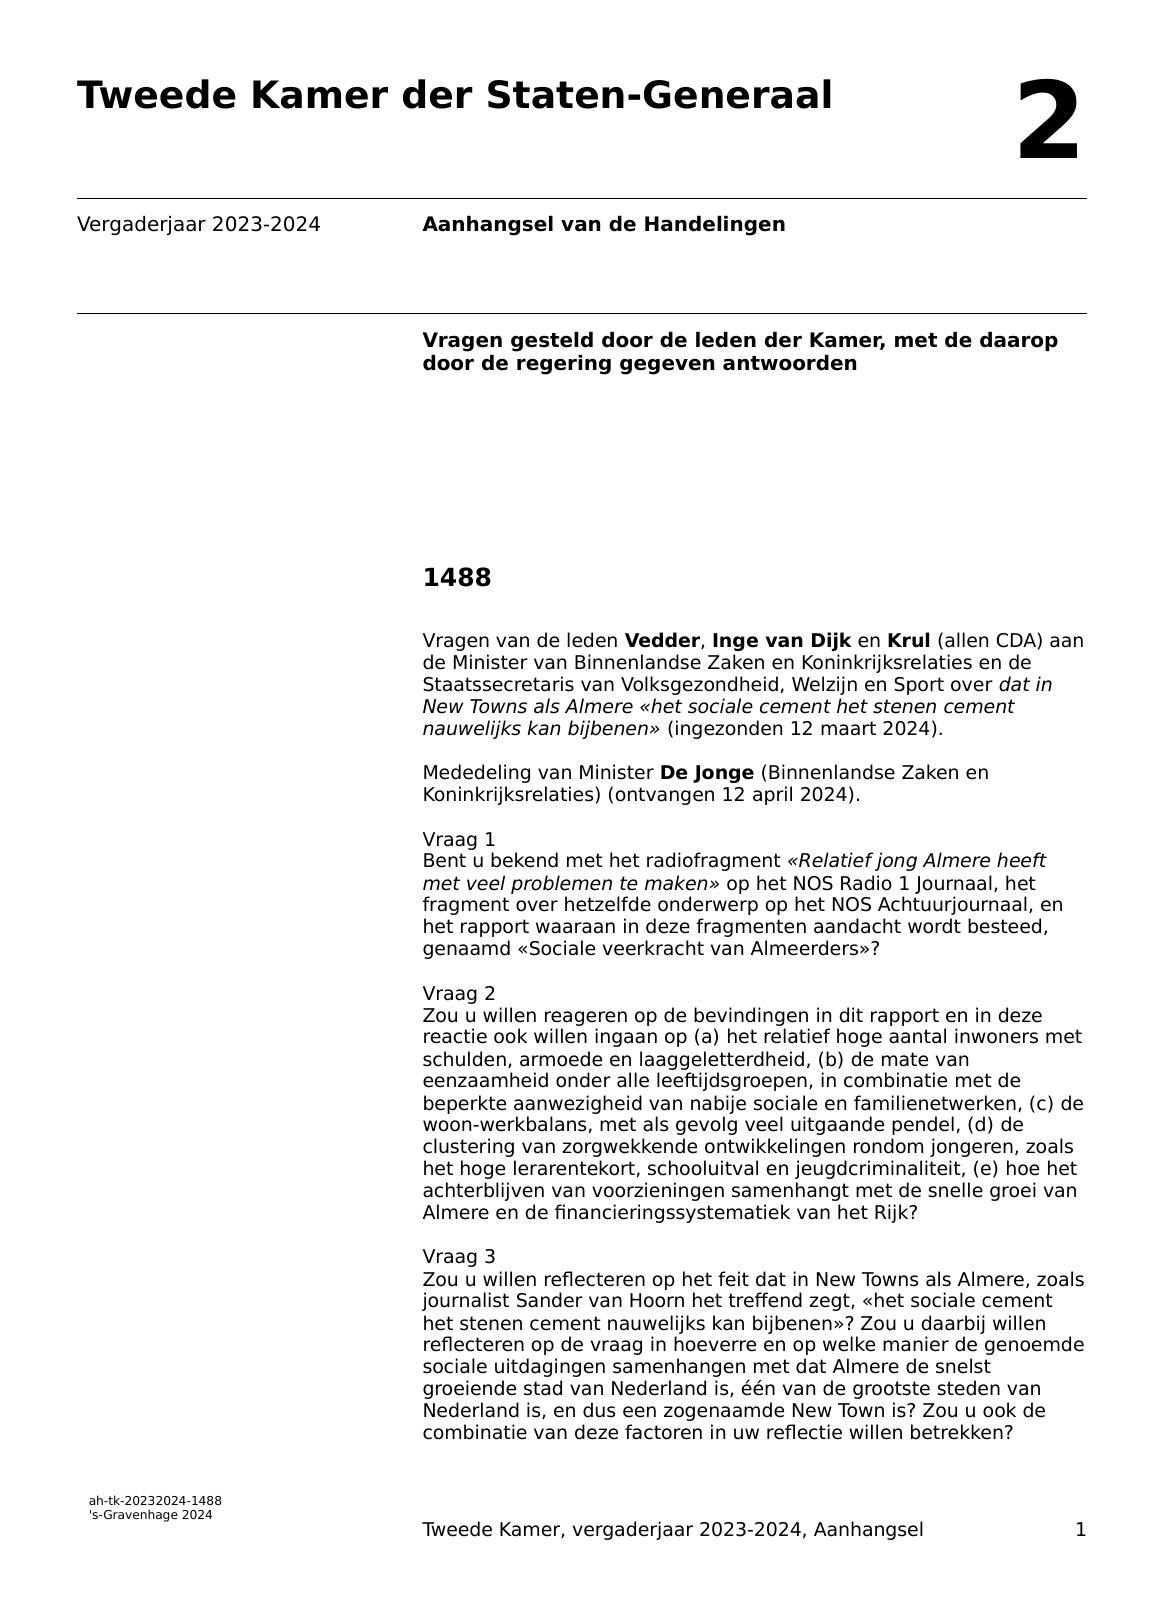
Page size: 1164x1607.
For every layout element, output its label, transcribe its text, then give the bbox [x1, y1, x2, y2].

table_cell Vragen gesteld door de leden der Kamer, met de daarop door de regering gegeven antwoorden [422, 314, 1087, 375]
text Vraag 2 [422, 982, 1087, 1004]
table_cell Vergaderjaar 2023-2024 [77, 199, 422, 313]
text ah-tk-20232024-1488 [88, 1494, 323, 1508]
text 1488 [422, 563, 1087, 592]
table_cell [77, 314, 422, 375]
text Bent u bekend met het radiofragment «Relatief jong Almere heeft met veel problemen te maken» op het NOS Radio 1 Journaal, het fragment over hetzelfde onderwerp op het NOS Achtuurjournaal, en het rapport waaraan in deze fragmenten aandacht wordt besteed, genaamd «Sociale veerkracht van Almeerders»? [422, 850, 1087, 960]
table_header 2 [886, 59, 1087, 198]
table_cell Aanhangsel van de Handelingen [422, 199, 1087, 313]
text Zou u willen reageren op de bevindingen in dit rapport en in deze reactie ook willen ingaan op (a) het relatief hoge aantal inwoners met schulden, armoede en laaggeletterdheid, (b) de mate van eenzaamheid onder alle leeftijdsgroepen, in combinatie met de beperkte aanwezigheid van nabije sociale en familienetwerken, (c) de woon-werkbalans, met als gevolg veel uitgaande pendel, (d) de clustering van zorgwekkende ontwikkelingen rondom jongeren, zoals het hoge lerarentekort, schooluitval en jeugdcriminaliteit, (e) hoe het achterblijven van voorzieningen samenhangt met de snelle groei van Almere en de financieringssystematiek van het Rijk? [422, 1004, 1087, 1224]
text Zou u willen reflecteren op het feit dat in New Towns als Almere, zoals journalist Sander van Hoorn het treffend zegt, «het sociale cement het stenen cement nauwelijks kan bijbenen»? Zou u daarbij willen reflecteren op de vraag in hoeverre en op welke manier de genoemde sociale uitdagingen samenhangen met dat Almere de snelst groeiende stad van Nederland is, één van de grootste steden van Nederland is, en dus een zogenaamde New Town is? Zou u ook de combinatie van deze factoren in uw reflectie willen betrekken? [422, 1268, 1087, 1444]
text Vraag 3 [422, 1246, 1087, 1268]
text Mededeling van Minister De Jonge (Binnenlandse Zaken en Koninkrijksrelaties) (ontvangen 12 april 2024). [422, 762, 1087, 806]
text Vraag 1 [422, 828, 1087, 850]
table_header Tweede Kamer der Staten-Generaal [77, 59, 886, 198]
text 's-Gravenhage 2024 [88, 1508, 323, 1522]
text Vragen van de leden Vedder, Inge van Dijk en Krul (allen CDA) aan de Minister van Binnenlandse Zaken en Koninkrijksrelaties en de Staatssecretaris van Volksgezondheid, Welzijn en Sport over dat in New Towns als Almere «het sociale cement het stenen cement nauwelijks kan bijbenen» (ingezonden 12 maart 2024). [422, 630, 1087, 740]
